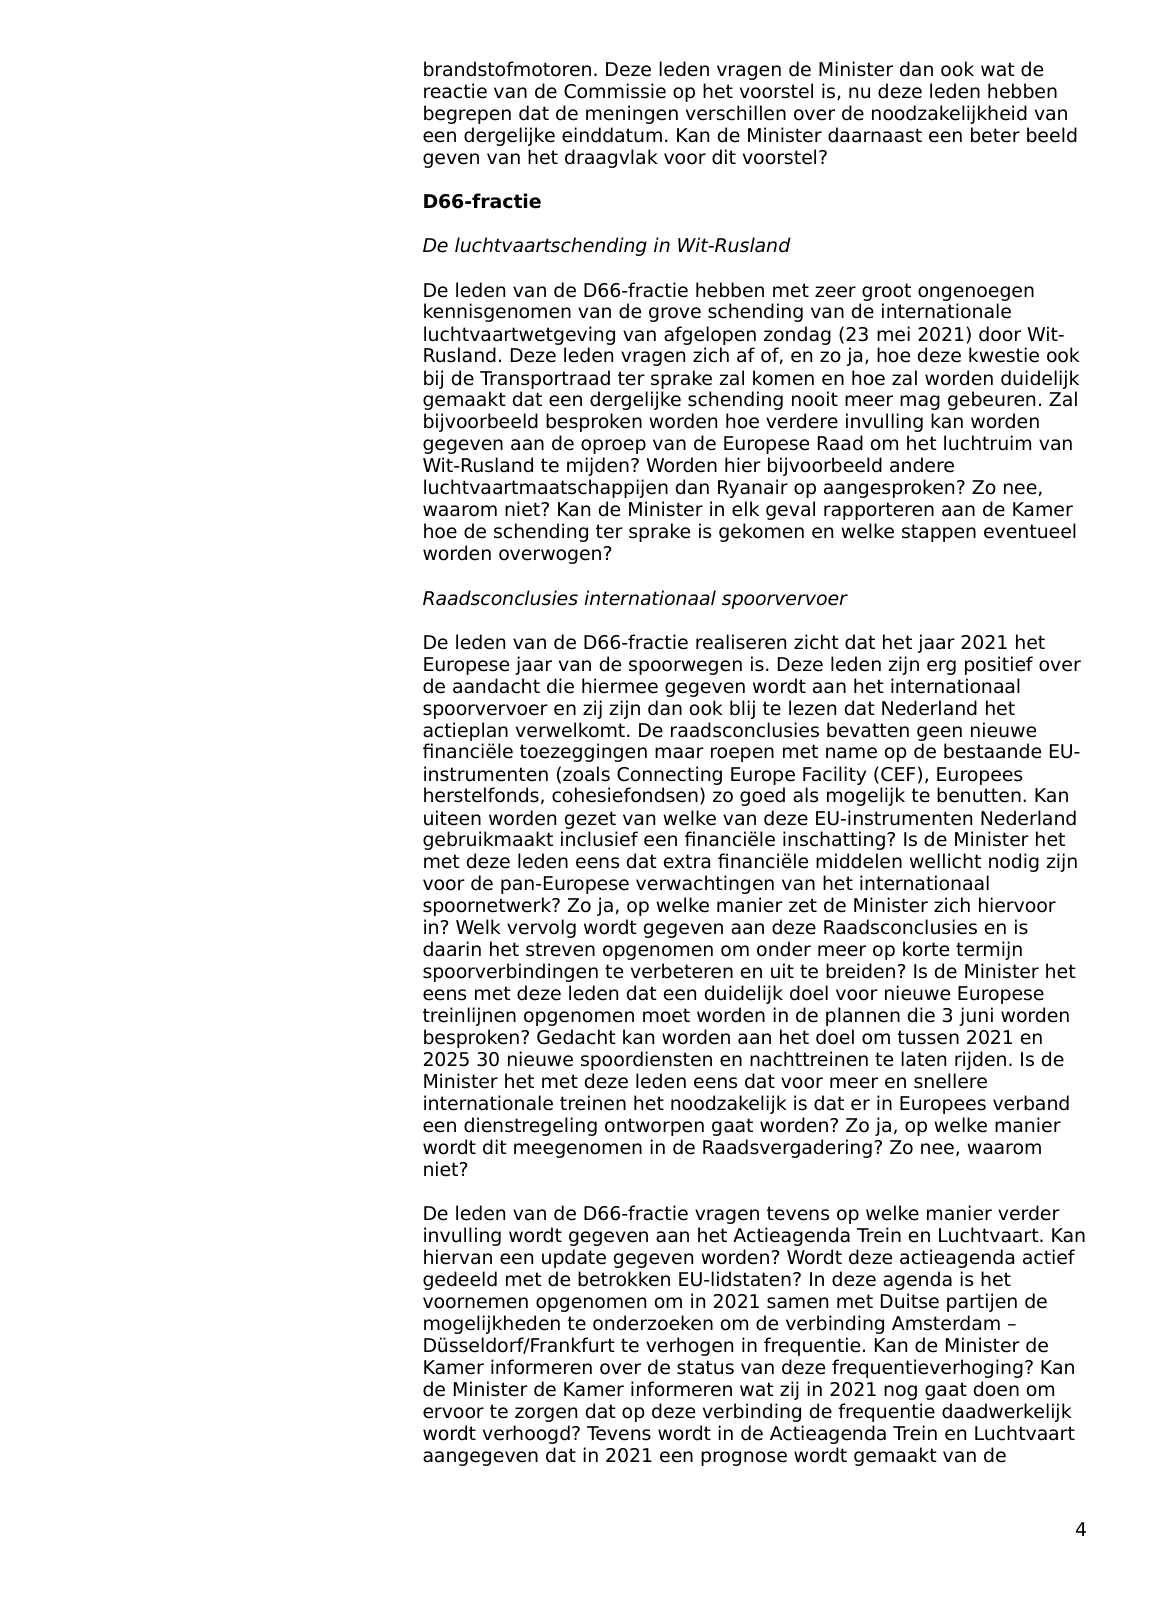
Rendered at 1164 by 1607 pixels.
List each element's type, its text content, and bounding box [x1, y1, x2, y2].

text De leden van de D66-fractie vragen tevens op welke manier verder invulling wordt gegeven aan het Actieagenda Trein en Luchtvaart. Kan hiervan een update gegeven worden? Wordt deze actieagenda actief gedeeld met de betrokken EU-lidstaten? In deze agenda is het voornemen opgenomen om in 2021 samen met Duitse partijen de mogelijkheden te onderzoeken om de verbinding Amsterdam – Düsseldorf/Frankfurt te verhogen in frequentie. Kan de Minister de Kamer informeren over de status van deze frequentieverhoging? Kan de Minister de Kamer informeren wat zij in 2021 nog gaat doen om ervoor te zorgen dat op deze verbinding de frequentie daadwerkelijk wordt verhoogd? Tevens wordt in de Actieagenda Trein en Luchtvaart aangegeven dat in 2021 een prognose wordt gemaakt van de [422, 1203, 1087, 1467]
subtitle D66-fractie [422, 191, 1087, 213]
subtitle Raadsconclusies internationaal spoorvervoer [422, 587, 1087, 609]
text brandstofmotoren. Deze leden vragen de Minister dan ook wat de reactie van de Commissie op het voorstel is, nu deze leden hebben begrepen dat de meningen verschillen over de noodzakelijkheid van een dergelijke einddatum. Kan de Minister daarnaast een beter beeld geven van het draagvlak voor dit voorstel? [422, 59, 1087, 169]
text De leden van de D66-fractie realiseren zicht dat het jaar 2021 het Europese jaar van de spoorwegen is. Deze leden zijn erg positief over de aandacht die hiermee gegeven wordt aan het internationaal spoorvervoer en zij zijn dan ook blij te lezen dat Nederland het actieplan verwelkomt. De raadsconclusies bevatten geen nieuwe financiële toezeggingen maar roepen met name op de bestaande EU-instrumenten (zoals Connecting Europe Facility (CEF), Europees herstelfonds, cohesiefondsen) zo goed als mogelijk te benutten. Kan uiteen worden gezet van welke van deze EU-instrumenten Nederland gebruikmaakt inclusief een financiële inschatting? Is de Minister het met deze leden eens dat extra financiële middelen wellicht nodig zijn voor de pan-Europese verwachtingen van het internationaal spoornetwerk? Zo ja, op welke manier zet de Minister zich hiervoor in? Welk vervolg wordt gegeven aan deze Raadsconclusies en is daarin het streven opgenomen om onder meer op korte termijn spoorverbindingen te verbeteren en uit te breiden? Is de Minister het eens met deze leden dat een duidelijk doel voor nieuwe Europese treinlijnen opgenomen moet worden in de plannen die 3 juni worden besproken? Gedacht kan worden aan het doel om tussen 2021 en 2025 30 nieuwe spoordiensten en nachttreinen te laten rijden. Is de Minister het met deze leden eens dat voor meer en snellere internationale treinen het noodzakelijk is dat er in Europees verband een dienstregeling ontworpen gaat worden? Zo ja, op welke manier wordt dit meegenomen in de Raadsvergadering? Zo nee, waarom niet? [422, 632, 1087, 1181]
text De leden van de D66-fractie hebben met zeer groot ongenoegen kennisgenomen van de grove schending van de internationale luchtvaartwetgeving van afgelopen zondag (23 mei 2021) door Wit-Rusland. Deze leden vragen zich af of, en zo ja, hoe deze kwestie ook bij de Transportraad ter sprake zal komen en hoe zal worden duidelijk gemaakt dat een dergelijke schending nooit meer mag gebeuren. Zal bijvoorbeeld besproken worden hoe verdere invulling kan worden gegeven aan de oproep van de Europese Raad om het luchtruim van Wit-Rusland te mijden? Worden hier bijvoorbeeld andere luchtvaartmaatschappijen dan Ryanair op aangesproken? Zo nee, waarom niet? Kan de Minister in elk geval rapporteren aan de Kamer hoe de schending ter sprake is gekomen en welke stappen eventueel worden overwogen? [422, 279, 1087, 565]
subtitle De luchtvaartschending in Wit-Rusland [422, 235, 1087, 257]
